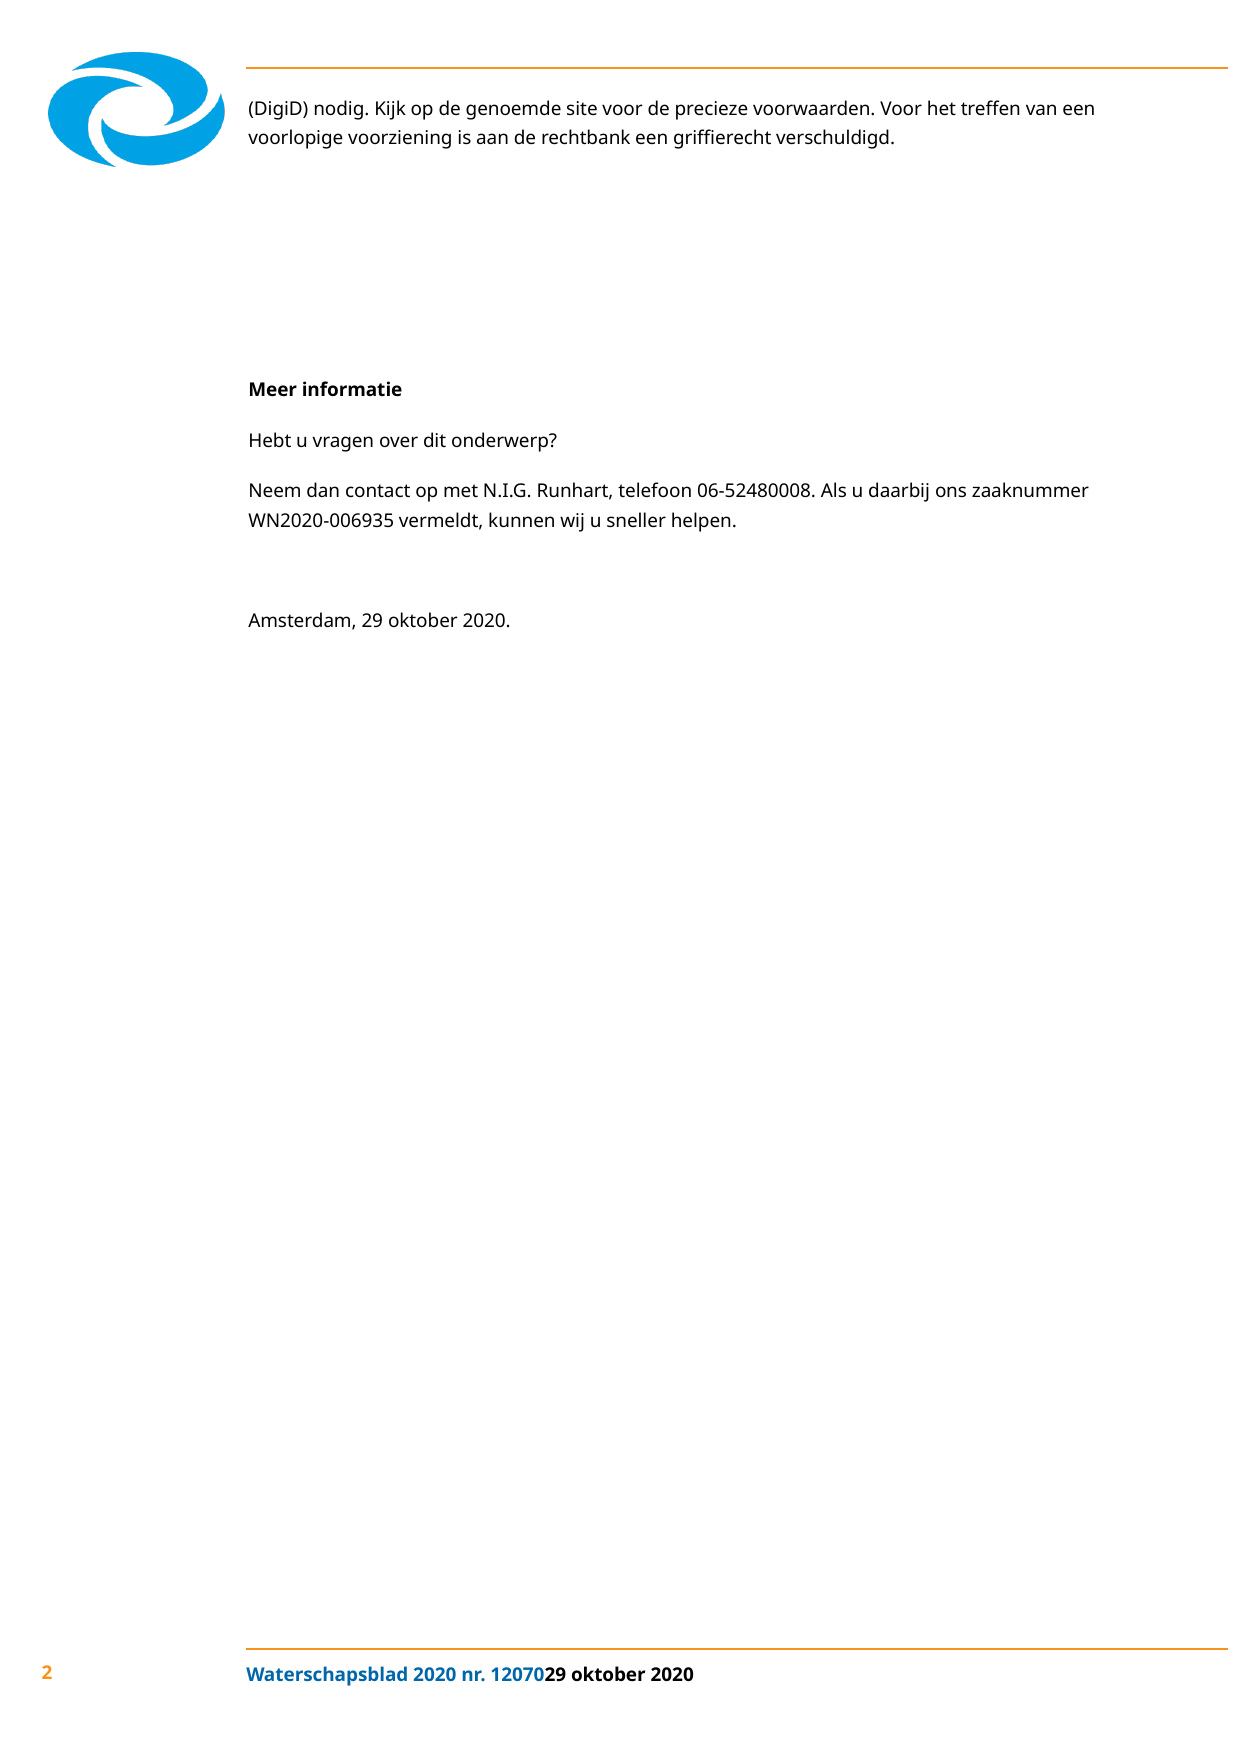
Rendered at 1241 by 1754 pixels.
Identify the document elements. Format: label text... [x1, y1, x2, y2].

text Hebt u vragen over dit onderwerp? [248, 427, 1152, 453]
picture [41, 47, 231, 172]
text (DigiD) nodig. Kijk op de genoemde site voor de precieze voorwaarden. Voor het treffen van een voorlopige voorziening is aan de rechtbank een griffierecht verschuldigd. [248, 95, 1152, 150]
text Neem dan contact op met N.I.G. Runhart, telefoon 06-52480008. Als u daarbij ons zaaknummer WN2020-006935 vermeldt, kunnen wij u sneller helpen. [248, 477, 1152, 533]
text Amsterdam, 29 oktober 2020. [248, 608, 1152, 633]
text Meer informatie [248, 376, 1152, 402]
